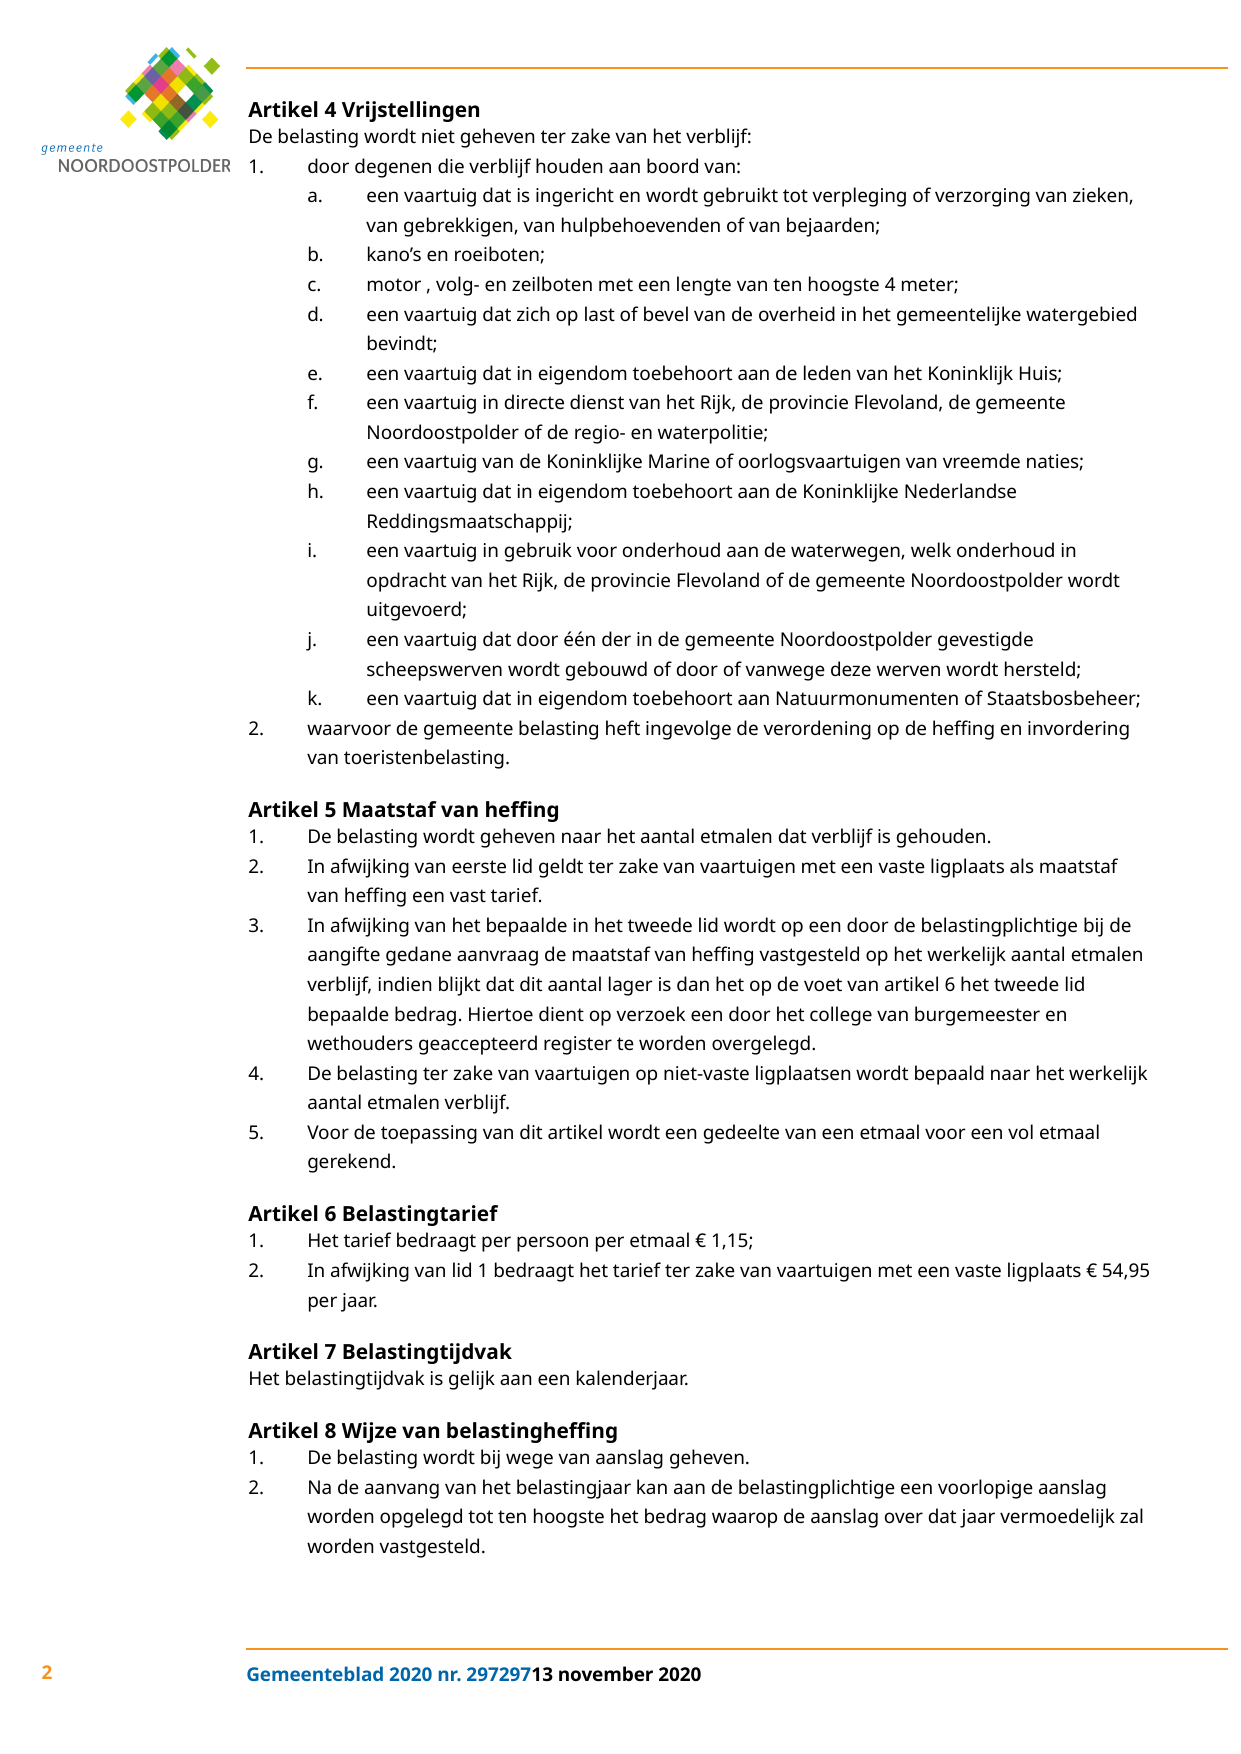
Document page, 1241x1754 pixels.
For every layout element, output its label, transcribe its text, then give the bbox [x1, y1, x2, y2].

list Voor de toepassing van dit artikel wordt een gedeelte van een etmaal voor een vol etmaal gerekend. [248, 1119, 1152, 1174]
list In afwijking van eerste lid geldt ter zake van vaartuigen met een vaste ligplaats als maatstaf van heffing een vast tarief. [248, 853, 1152, 908]
list De belasting wordt geheven naar het aantal etmalen dat verblijf is gehouden. [248, 823, 1152, 849]
text Artikel 6 Belastingtarief [248, 1199, 1152, 1228]
list een vaartuig dat in eigendom toebehoort aan Natuurmonumenten of Staatsbosbeheer; [307, 685, 1152, 711]
list waarvoor de gemeente belasting heft ingevolge de verordening op de heffing en invordering van toeristenbelasting. [248, 715, 1152, 770]
text Het belastingtijdvak is gelijk aan een kalenderjaar. [248, 1366, 1152, 1391]
text Artikel 4 Vrijstellingen [248, 95, 1152, 123]
list een vaartuig dat in eigendom toebehoort aan de Koninklijke Nederlandse Reddingsmaatschappij; [307, 478, 1152, 533]
list motor , volg- en zeilboten met een lengte van ten hoogste 4 meter; [307, 271, 1152, 297]
list Het tarief bedraagt per persoon per etmaal € 1,15; [248, 1228, 1152, 1253]
list door degenen die verblijf houden aan boord van: [248, 153, 1152, 178]
picture [41, 47, 231, 172]
list kano’s en roeiboten; [307, 242, 1152, 267]
text Artikel 8 Wijze van belastingheffing [248, 1416, 1152, 1444]
list In afwijking van het bepaalde in het tweede lid wordt op een door de belastingplichtige bij de aangifte gedane aanvraag de maatstaf van heffing vastgesteld op het werkelijk aantal etmalen verblijf, indien blijkt dat dit aantal lager is dan het op de voet van artikel 6 het tweede lid bepaalde bedrag. Hiertoe dient op verzoek een door het college van burgemeester en wethouders geaccepteerd register te worden overgelegd. [248, 912, 1152, 1056]
text Artikel 5 Maatstaf van heffing [248, 795, 1152, 823]
list een vaartuig dat is ingericht en wordt gebruikt tot verpleging of verzorging van zieken, van gebrekkigen, van hulpbehoevenden of van bejaarden; [307, 182, 1152, 238]
list In afwijking van lid 1 bedraagt het tarief ter zake van vaartuigen met een vaste ligplaats € 54,95 per jaar. [248, 1257, 1152, 1312]
text De belasting wordt niet geheven ter zake van het verblijf: [248, 123, 1152, 149]
list een vaartuig van de Koninklijke Marine of oorlogsvaartuigen van vreemde naties; [307, 449, 1152, 474]
list een vaartuig in directe dienst van het Rijk, de provincie Flevoland, de gemeente Noordoostpolder of de regio- en waterpolitie; [307, 389, 1152, 445]
list Na de aanvang van het belastingjaar kan aan de belastingplichtige een voorlopige aanslag worden opgelegd tot ten hoogste het bedrag waarop de aanslag over dat jaar vermoedelijk zal worden vastgesteld. [248, 1474, 1152, 1559]
list De belasting wordt bij wege van aanslag geheven. [248, 1444, 1152, 1470]
text Artikel 7 Belastingtijdvak [248, 1337, 1152, 1366]
list een vaartuig dat in eigendom toebehoort aan de leden van het Koninklijk Huis; [307, 360, 1152, 386]
list een vaartuig dat zich op last of bevel van de overheid in het gemeentelijke watergebied bevindt; [307, 301, 1152, 356]
list een vaartuig dat door één der in de gemeente Noordoostpolder gevestigde scheepswerven wordt gebouwd of door of vanwege deze werven wordt hersteld; [307, 626, 1152, 681]
list De belasting ter zake van vaartuigen op niet-vaste ligplaatsen wordt bepaald naar het werkelijk aantal etmalen verblijf. [248, 1060, 1152, 1115]
list een vaartuig in gebruik voor onderhoud aan de waterwegen, welk onderhoud in opdracht van het Rijk, de provincie Flevoland of de gemeente Noordoostpolder wordt uitgevoerd; [307, 537, 1152, 622]
